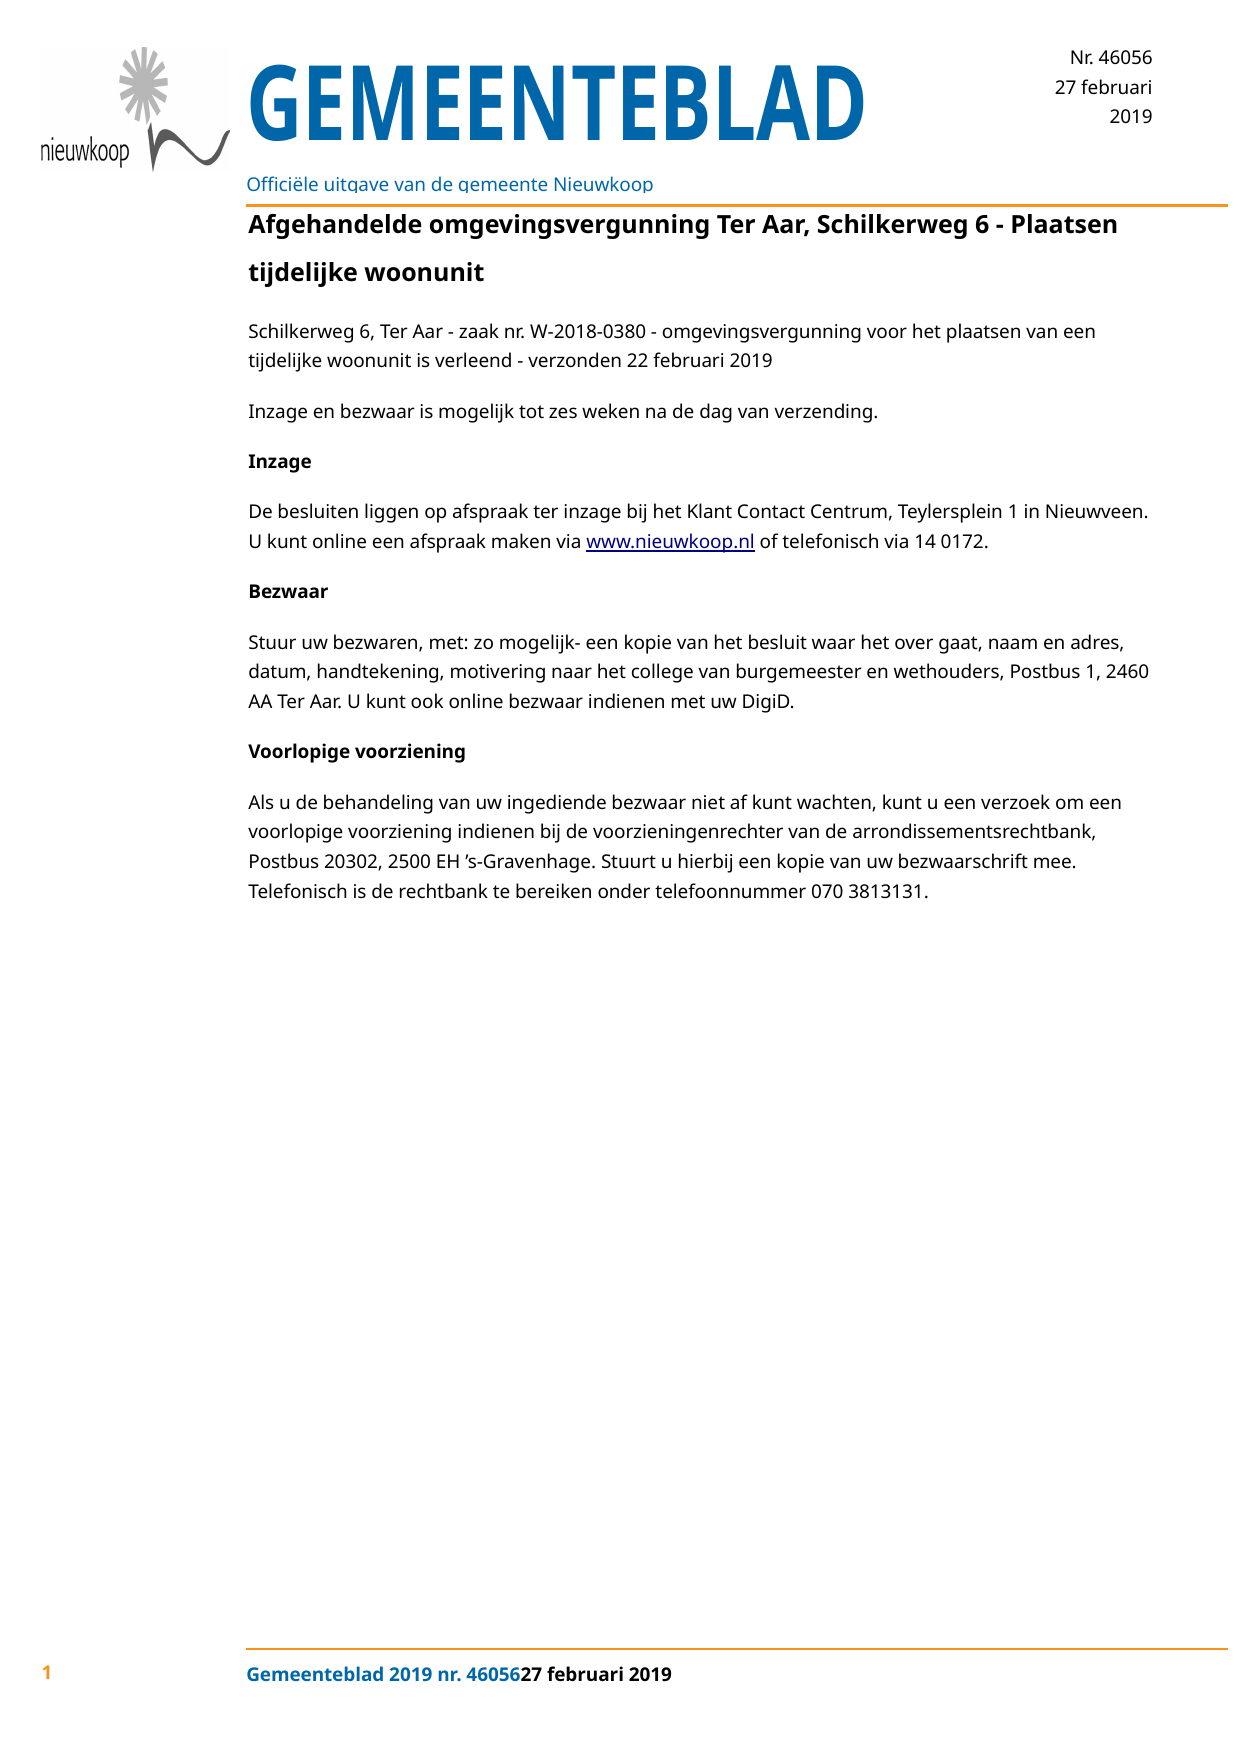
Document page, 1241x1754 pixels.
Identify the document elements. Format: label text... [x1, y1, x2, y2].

text Inzage [248, 448, 1152, 474]
text Bezwaar [248, 579, 1152, 604]
text Schilkerweg 6, Ter Aar - zaak nr. W-2018-0380 - omgevingsvergunning voor het plaatsen van een tijdelijke woonunit is verleend - verzonden 22 februari 2019 [248, 318, 1152, 373]
text Afgehandelde omgevingsvergunning Ter Aar, Schilkerweg 6 - Plaatsen tijdelijke woonunit [248, 207, 1152, 288]
text Voorlopige voorziening [248, 739, 1152, 764]
text Als u de behandeling van uw ingediende bezwaar niet af kunt wachten, kunt u een verzoek om een voorlopige voorziening indienen bij de voorzieningenrechter van de arrondissementsrechtbank, Postbus 20302, 2500 EH ’s-Gravenhage. Stuurt u hierbij een kopie van uw bezwaarschrift mee. Telefonisch is de rechtbank te bereiken onder telefoonnummer 070 3813131. [248, 789, 1152, 904]
picture [41, 47, 231, 172]
text Inzage en bezwaar is mogelijk tot zes weken na de dag van verzending. [248, 398, 1152, 424]
text De besluiten liggen op afspraak ter inzage bij het Klant Contact Centrum, Teylersplein 1 in Nieuwveen. U kunt online een afspraak maken via www.nieuwkoop.nl of telefonisch via 14 0172. [248, 499, 1152, 554]
text Stuur uw bezwaren, met: zo mogelijk- een kopie van het besluit waar het over gaat, naam en adres, datum, handtekening, motivering naar het college van burgemeester en wethouders, Postbus 1, 2460 AA Ter Aar. U kunt ook online bezwaar indienen met uw DigiD. [248, 629, 1152, 714]
